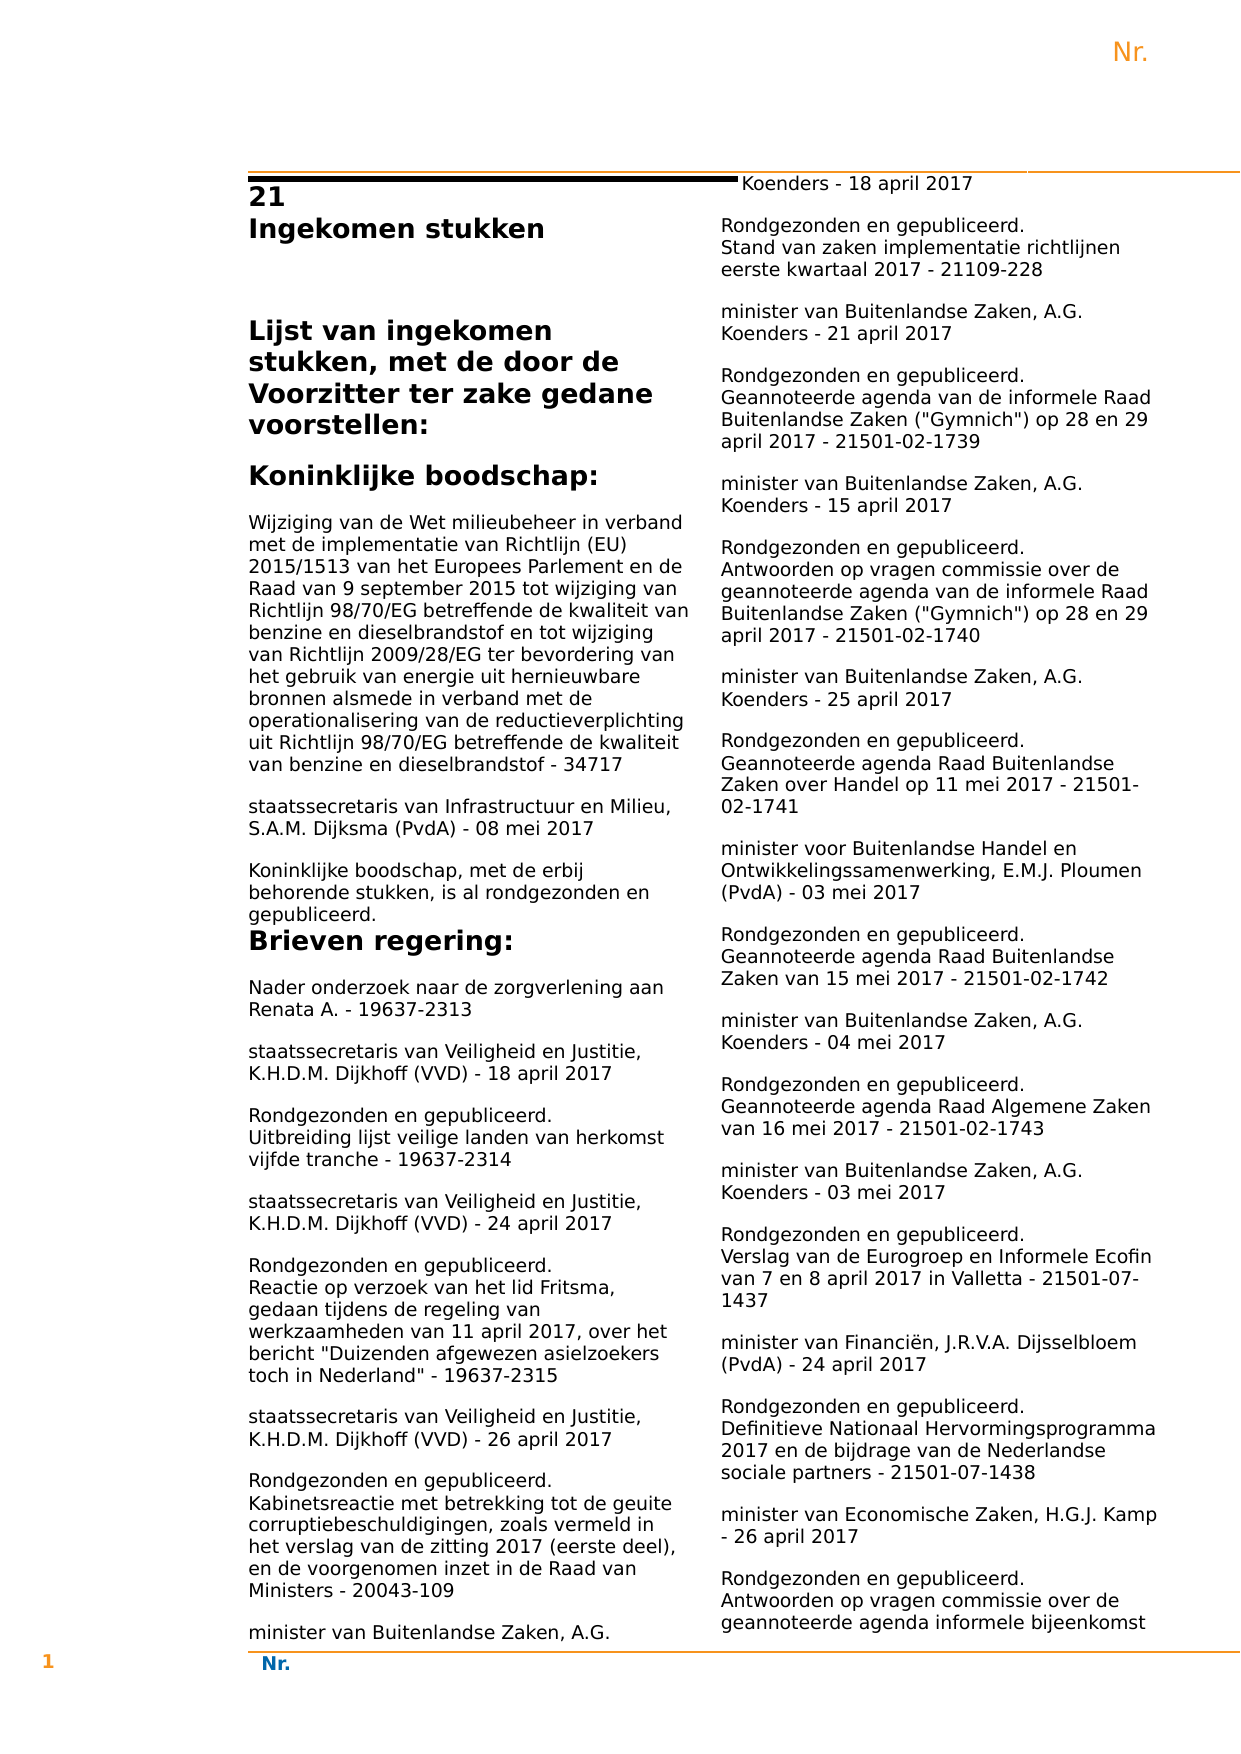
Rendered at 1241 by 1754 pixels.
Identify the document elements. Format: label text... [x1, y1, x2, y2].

text Antwoorden op vragen commissie over de geannoteerde agenda informele bijeenkomst [721, 1590, 1163, 1634]
text staatssecretaris van Veiligheid en Justitie, K.H.D.M. Dijkhoff (VVD) - 26 april 2017 [248, 1406, 691, 1450]
text Rondgezonden en gepubliceerd. [721, 730, 1163, 752]
text Rondgezonden en gepubliceerd. [721, 1074, 1163, 1096]
title 21 Ingekomen stukken [248, 182, 691, 244]
text minister van Buitenlandse Zaken, A.G. Koenders - 15 april 2017 [721, 473, 1163, 517]
text staatssecretaris van Veiligheid en Justitie, K.H.D.M. Dijkhoff (VVD) - 24 april 2017 [248, 1191, 691, 1234]
text Rondgezonden en gepubliceerd. [248, 1470, 691, 1492]
text minister van Buitenlandse Zaken, A.G. [248, 1622, 691, 1644]
text minister van Buitenlandse Zaken, A.G. Koenders - 03 mei 2017 [721, 1160, 1163, 1204]
text Rondgezonden en gepubliceerd. [721, 924, 1163, 946]
text Rondgezonden en gepubliceerd. [721, 215, 1163, 237]
text Antwoorden op vragen commissie over de geannoteerde agenda van de informele Raad Buitenlandse Zaken ("Gymnich") op 28 en 29 april 2017 - 21501-02-1740 [721, 558, 1163, 646]
text Rondgezonden en gepubliceerd. [721, 365, 1163, 387]
text Rondgezonden en gepubliceerd. [721, 537, 1163, 558]
text Rondgezonden en gepubliceerd. [721, 1568, 1163, 1590]
text Reactie op verzoek van het lid Fritsma, gedaan tijdens de regeling van werkzaamheden van 11 april 2017, over het bericht "Duizenden afgewezen asielzoekers toch in Nederland" - 19637-2315 [248, 1277, 691, 1386]
text Definitieve Nationaal Hervormingsprogramma 2017 en de bijdrage van de Nederlandse sociale partners - 21501-07-1438 [721, 1418, 1163, 1484]
text minister van Buitenlandse Zaken, A.G. Koenders - 25 april 2017 [721, 666, 1163, 710]
text minister van Economische Zaken, H.G.J. Kamp - 26 april 2017 [721, 1504, 1163, 1548]
text staatssecretaris van Infrastructuur en Milieu, S.A.M. Dijksma (PvdA) - 08 mei 2017 [248, 796, 691, 839]
text Koninklijke boodschap, met de erbij behorende stukken, is al rondgezonden en gepubliceerd. [248, 859, 691, 926]
text Stand van zaken implementatie richtlijnen eerste kwartaal 2017 - 21109-228 [721, 237, 1163, 281]
text Kabinetsreactie met betrekking tot de geuite corruptiebeschuldigingen, zoals vermeld in het verslag van de zitting 2017 (eerste deel), en de voorgenomen inzet in de Raad van Ministers - 20043-109 [248, 1492, 691, 1602]
text Nader onderzoek naar de zorgverlening aan Renata A. - 19637-2313 [248, 977, 691, 1021]
text minister van Financiën, J.R.V.A. Dijsselbloem (PvdA) - 24 april 2017 [721, 1332, 1163, 1376]
text Rondgezonden en gepubliceerd. [248, 1105, 691, 1127]
text Rondgezonden en gepubliceerd. [248, 1254, 691, 1277]
title Koninklijke boodschap: [248, 461, 691, 492]
text minister van Buitenlandse Zaken, A.G. Koenders - 04 mei 2017 [721, 1010, 1163, 1054]
text Rondgezonden en gepubliceerd. [721, 1224, 1163, 1246]
text Koenders - 18 april 2017 [721, 173, 1163, 195]
text Rondgezonden en gepubliceerd. [721, 1396, 1163, 1418]
text staatssecretaris van Veiligheid en Justitie, K.H.D.M. Dijkhoff (VVD) - 18 april 2017 [248, 1041, 691, 1085]
text Uitbreiding lijst veilige landen van herkomst vijfde tranche - 19637-2314 [248, 1127, 691, 1171]
text Geannoteerde agenda van de informele Raad Buitenlandse Zaken ("Gymnich") op 28 en 29 april 2017 - 21501-02-1739 [721, 387, 1163, 453]
title Brieven regering: [248, 926, 691, 957]
text Geannoteerde agenda Raad Buitenlandse Zaken over Handel op 11 mei 2017 - 21501-02-1741 [721, 752, 1163, 818]
text Geannoteerde agenda Raad Algemene Zaken van 16 mei 2017 - 21501-02-1743 [721, 1096, 1163, 1140]
text minister voor Buitenlandse Handel en Ontwikkelingssamenwerking, E.M.J. Ploumen (PvdA) - 03 mei 2017 [721, 838, 1163, 904]
title Lijst van ingekomen stukken, met de door de Voorzitter ter zake gedane voorstellen: [248, 316, 691, 441]
text Wijziging van de Wet milieubeheer in verband met de implementatie van Richtlijn (EU) 2015/1513 van het Europees Parlement en de Raad van 9 september 2015 tot wijziging van Richtlijn 98/70/EG betreffende de kwaliteit van benzine en dieselbrandstof en tot wijziging van Richtlijn 2009/28/EG ter bevordering van het gebruik van energie uit hernieuwbare bronnen alsmede in verband met de operationalisering van de reductieverplichting uit Richtlijn 98/70/EG betreffende de kwaliteit van benzine en dieselbrandstof - 34717 [248, 512, 691, 776]
text Verslag van de Eurogroep en Informele Ecofin van 7 en 8 april 2017 in Valletta - 21501-07-1437 [721, 1246, 1163, 1312]
text minister van Buitenlandse Zaken, A.G. Koenders - 21 april 2017 [721, 301, 1163, 345]
text Geannoteerde agenda Raad Buitenlandse Zaken van 15 mei 2017 - 21501-02-1742 [721, 946, 1163, 990]
